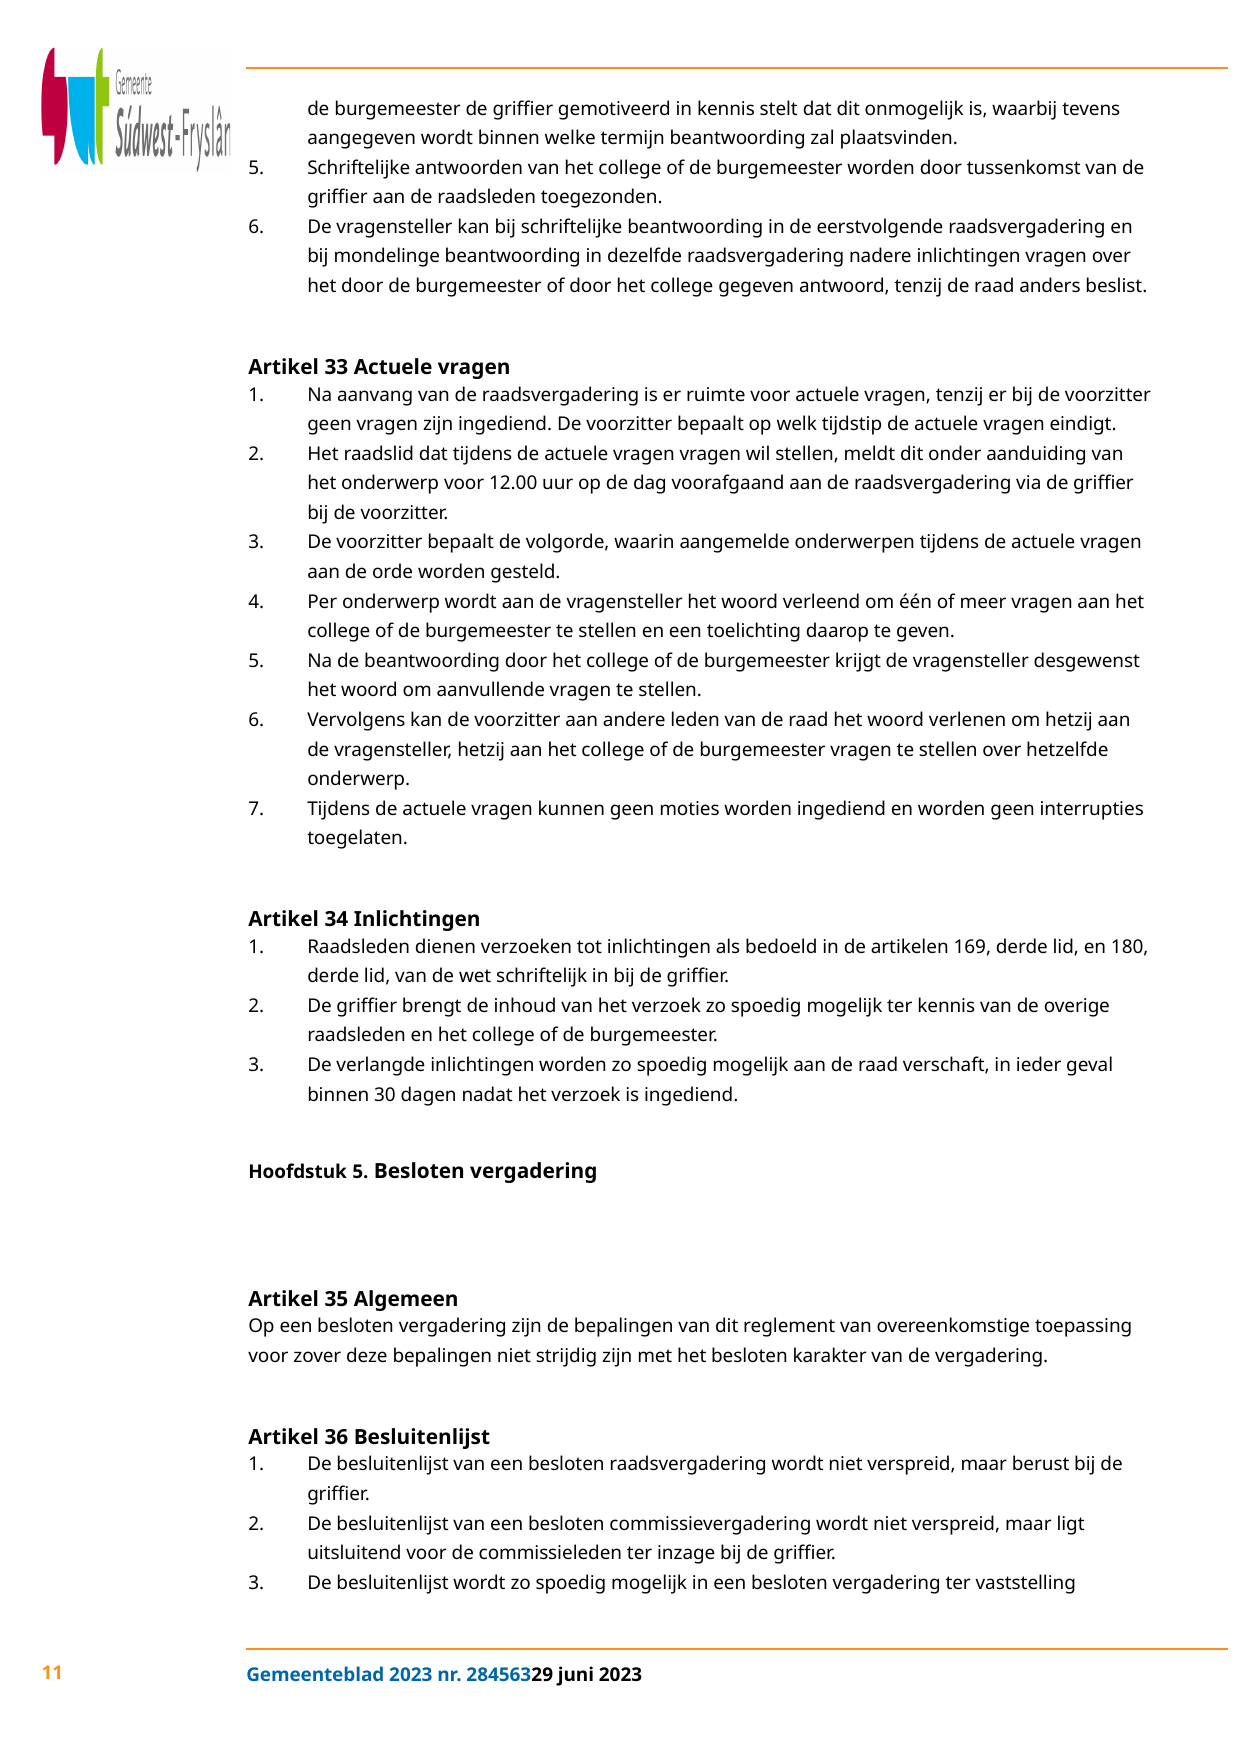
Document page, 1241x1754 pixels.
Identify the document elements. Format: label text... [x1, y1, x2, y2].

list Schriftelijke antwoorden van het college of de burgemeester worden door tussenkomst van de griffier aan de raadsleden toegezonden. [248, 154, 1152, 209]
list De besluitenlijst van een besloten raadsvergadering wordt niet verspreid, maar berust bij de griffier. [248, 1451, 1152, 1506]
list Tijdens de actuele vragen kunnen geen moties worden ingediend en worden geen interrupties toegelaten. [248, 795, 1152, 850]
list Raadsleden dienen verzoeken tot inlichtingen als bedoeld in de artikelen 169, derde lid, en 180, derde lid, van de wet schriftelijk in bij de griffier. [248, 933, 1152, 988]
picture [41, 47, 231, 172]
list De vragensteller kan bij schriftelijke beantwoording in de eerstvolgende raadsvergadering en bij mondelinge beantwoording in dezelfde raadsvergadering nadere inlichtingen vragen over het door de burgemeester of door het college gegeven antwoord, tenzij de raad anders beslist. [248, 213, 1152, 298]
list Het raadslid dat tijdens de actuele vragen vragen wil stellen, meldt dit onder aanduiding van het onderwerp voor 12.00 uur op de dag voorafgaand aan de raadsvergadering via de griffier bij de voorzitter. [248, 440, 1152, 525]
list Na de beantwoording door het college of de burgemeester krijgt de vragensteller desgewenst het woord om aanvullende vragen te stellen. [248, 647, 1152, 702]
list Per onderwerp wordt aan de vragensteller het woord verleend om één of meer vragen aan het college of de burgemeester te stellen en een toelichting daarop te geven. [248, 588, 1152, 643]
text Artikel 34 Inlichtingen [248, 904, 1152, 933]
list De griffier brengt de inhoud van het verzoek zo spoedig mogelijk ter kennis van de overige raadsleden en het college of de burgemeester. [248, 992, 1152, 1047]
text Artikel 36 Besluitenlijst [248, 1422, 1152, 1451]
text Artikel 35 Algemeen [248, 1284, 1152, 1313]
list De besluitenlijst wordt zo spoedig mogelijk in een besloten vergadering ter vaststelling [248, 1569, 1152, 1595]
list De verlangde inlichtingen worden zo spoedig mogelijk aan de raad verschaft, in ieder geval binnen 30 dagen nadat het verzoek is ingediend. [248, 1051, 1152, 1107]
list Na aanvang van de raadsvergadering is er ruimte voor actuele vragen, tenzij er bij de voorzitter geen vragen zijn ingediend. De voorzitter bepaalt op welk tijdstip de actuele vragen eindigt. [248, 381, 1152, 436]
list de burgemeester de griffier gemotiveerd in kennis stelt dat dit onmogelijk is, waarbij tevens aangegeven wordt binnen welke termijn beantwoording zal plaatsvinden. [248, 95, 1152, 150]
list Vervolgens kan de voorzitter aan andere leden van de raad het woord verlenen om hetzij aan de vragensteller, hetzij aan het college of de burgemeester vragen te stellen over hetzelfde onderwerp. [248, 706, 1152, 791]
list De voorzitter bepaalt de volgorde, waarin aangemelde onderwerpen tijdens de actuele vragen aan de orde worden gesteld. [248, 529, 1152, 584]
text Artikel 33 Actuele vragen [248, 352, 1152, 381]
text Op een besloten vergadering zijn de bepalingen van dit reglement van overeenkomstige toepassing voor zover deze bepalingen niet strijdig zijn met het besloten karakter van de vergadering. [248, 1313, 1152, 1368]
list De besluitenlijst van een besloten commissievergadering wordt niet verspreid, maar ligt uitsluitend voor de commissieleden ter inzage bij de griffier. [248, 1510, 1152, 1565]
text Hoofdstuk 5. Besloten vergadering [248, 1156, 1152, 1184]
